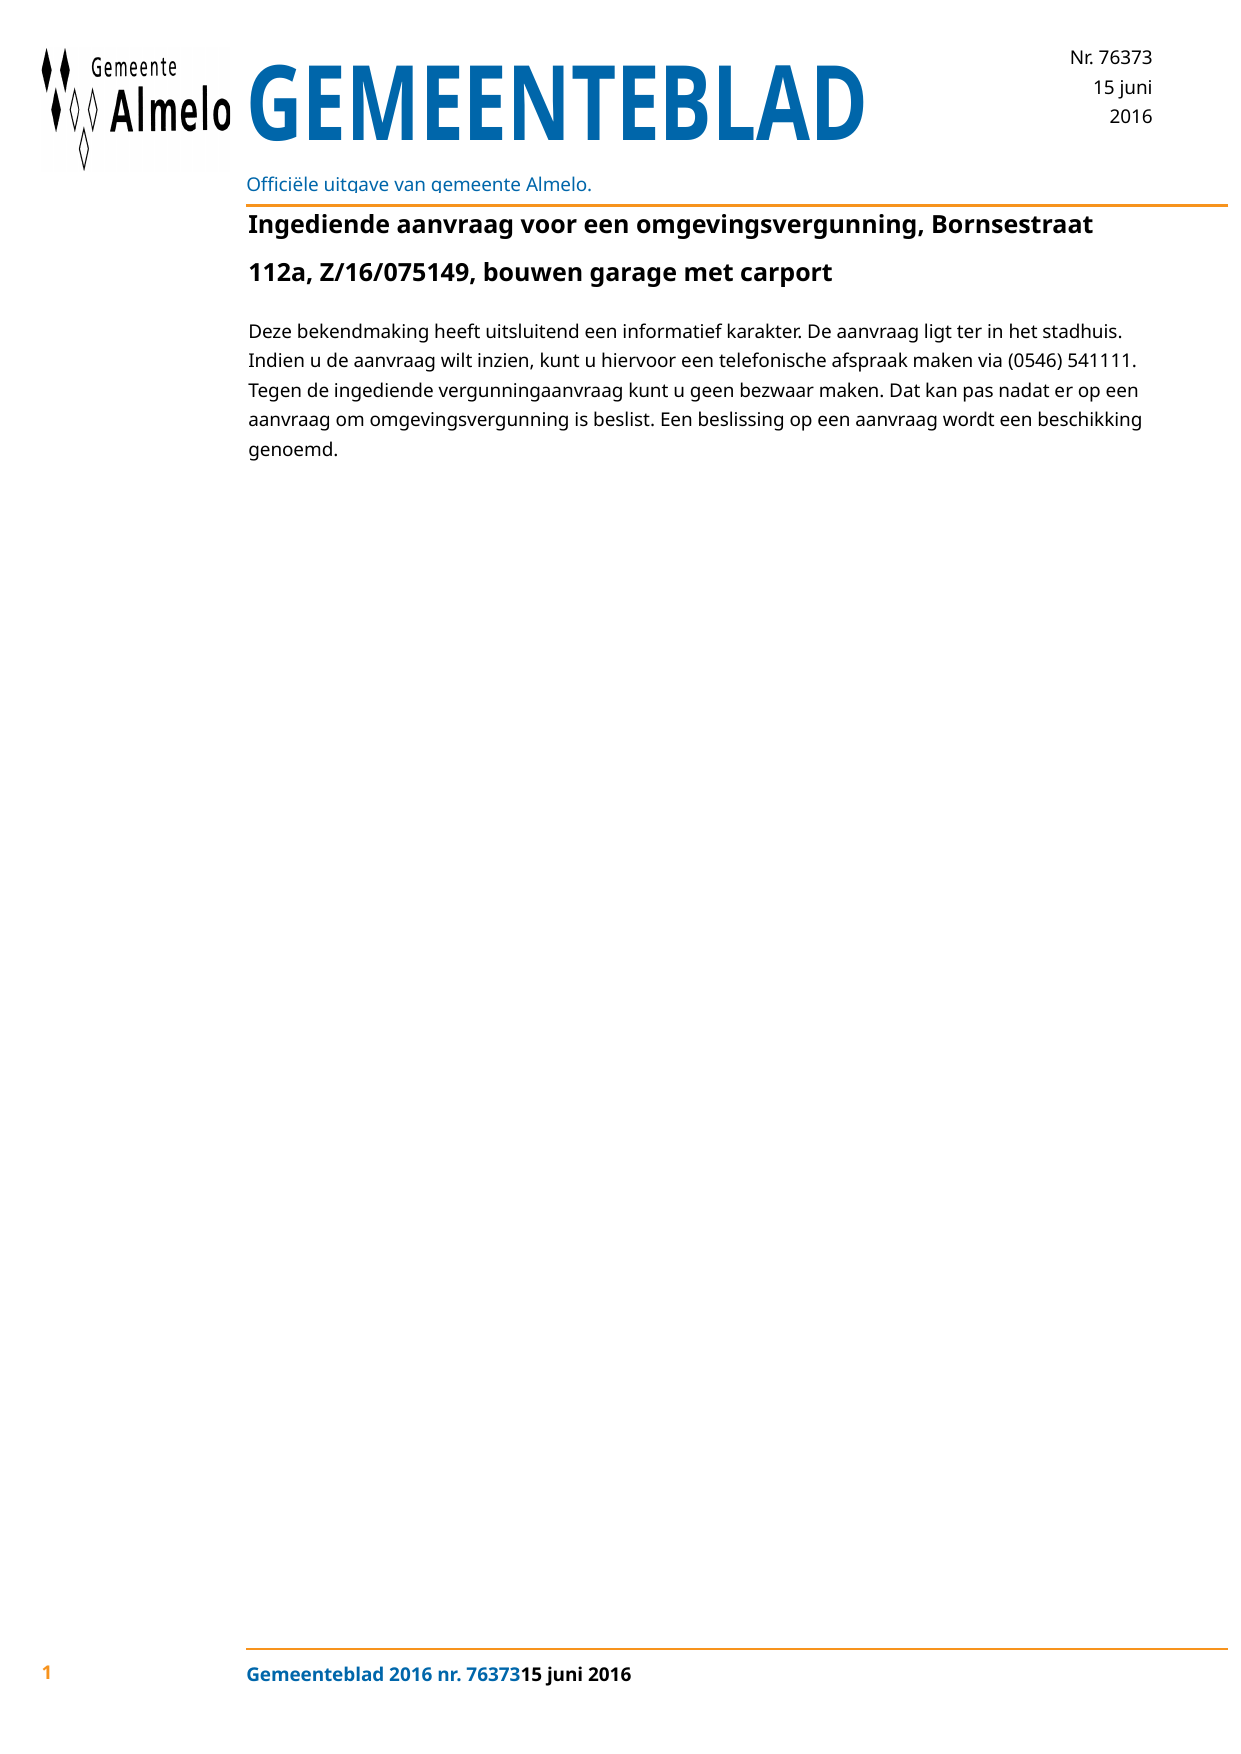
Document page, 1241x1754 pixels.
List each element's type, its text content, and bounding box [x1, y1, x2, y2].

text Ingediende aanvraag voor een omgevingsvergunning, Bornsestraat 112a, Z/16/075149, bouwen garage met carport [248, 207, 1152, 288]
picture [41, 47, 231, 172]
text Deze bekendmaking heeft uitsluitend een informatief karakter. De aanvraag ligt ter in het stadhuis. Indien u de aanvraag wilt inzien, kunt u hiervoor een telefonische afspraak maken via (0546) 541111. Tegen de ingediende vergunningaanvraag kunt u geen bezwaar maken. Dat kan pas nadat er op een aanvraag om omgevingsvergunning is beslist. Een beslissing op een aanvraag wordt een beschikking genoemd. [248, 318, 1152, 462]
